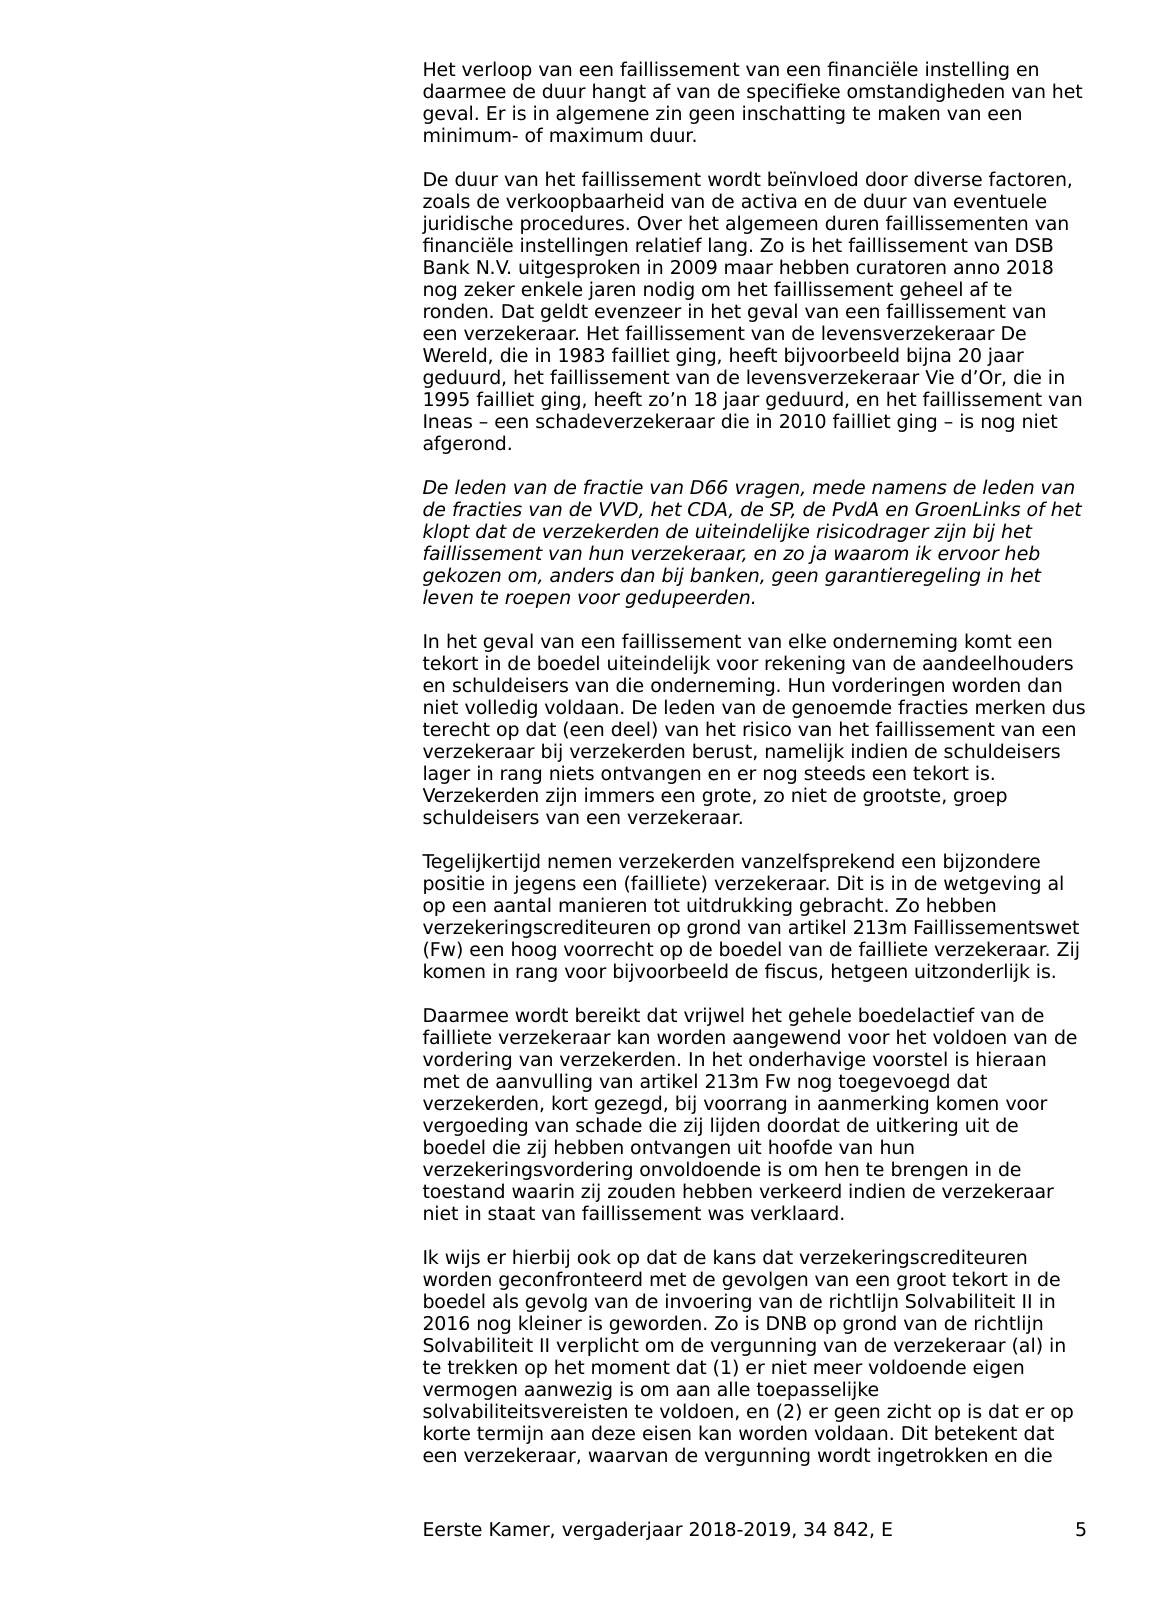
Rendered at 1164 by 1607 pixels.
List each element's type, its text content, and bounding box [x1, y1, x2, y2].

text In het geval van een faillissement van elke onderneming komt een tekort in de boedel uiteindelijk voor rekening van de aandeelhouders en schuldeisers van die onderneming. Hun vorderingen worden dan niet volledig voldaan. De leden van de genoemde fracties merken dus terecht op dat (een deel) van het risico van het faillissement van een verzekeraar bij verzekerden berust, namelijk indien de schuldeisers lager in rang niets ontvangen en er nog steeds een tekort is. Verzekerden zijn immers een grote, zo niet de grootste, groep schuldeisers van een verzekeraar. [422, 631, 1087, 829]
text Ik wijs er hierbij ook op dat de kans dat verzekeringscrediteuren worden geconfronteerd met de gevolgen van een groot tekort in de boedel als gevolg van de invoering van de richtlijn Solvabiliteit II in 2016 nog kleiner is geworden. Zo is DNB op grond van de richtlijn Solvabiliteit II verplicht om de vergunning van de verzekeraar (al) in te trekken op het moment dat (1) er niet meer voldoende eigen vermogen aanwezig is om aan alle toepasselijke solvabiliteitsvereisten te voldoen, en (2) er geen zicht op is dat er op korte termijn aan deze eisen kan worden voldaan. Dit betekent dat een verzekeraar, waarvan de vergunning wordt ingetrokken en die [422, 1247, 1087, 1467]
text Tegelijkertijd nemen verzekerden vanzelfsprekend een bijzondere positie in jegens een (failliete) verzekeraar. Dit is in de wetgeving al op een aantal manieren tot uitdrukking gebracht. Zo hebben verzekeringscrediteuren op grond van artikel 213m Faillissementswet (Fw) een hoog voorrecht op de boedel van de failliete verzekeraar. Zij komen in rang voor bijvoorbeeld de fiscus, hetgeen uitzonderlijk is. [422, 851, 1087, 983]
text De duur van het faillissement wordt beïnvloed door diverse factoren, zoals de verkoopbaarheid van de activa en de duur van eventuele juridische procedures. Over het algemeen duren faillissementen van financiële instellingen relatief lang. Zo is het faillissement van DSB Bank N.V. uitgesproken in 2009 maar hebben curatoren anno 2018 nog zeker enkele jaren nodig om het faillissement geheel af te ronden. Dat geldt evenzeer in het geval van een faillissement van een verzekeraar. Het faillissement van de levensverzekeraar De Wereld, die in 1983 failliet ging, heeft bijvoorbeeld bijna 20 jaar geduurd, het faillissement van de levensverzekeraar Vie d’Or, die in 1995 failliet ging, heeft zo’n 18 jaar geduurd, en het faillissement van Ineas – een schadeverzekeraar die in 2010 failliet ging – is nog niet afgerond. [422, 169, 1087, 455]
text De leden van de fractie van D66 vragen, mede namens de leden van de fracties van de VVD, het CDA, de SP, de PvdA en GroenLinks of het klopt dat de verzekerden de uiteindelijke risicodrager zijn bij het faillissement van hun verzekeraar, en zo ja waarom ik ervoor heb gekozen om, anders dan bij banken, geen garantieregeling in het leven te roepen voor gedupeerden. [422, 477, 1087, 609]
text Daarmee wordt bereikt dat vrijwel het gehele boedelactief van de failliete verzekeraar kan worden aangewend voor het voldoen van de vordering van verzekerden. In het onderhavige voorstel is hieraan met de aanvulling van artikel 213m Fw nog toegevoegd dat verzekerden, kort gezegd, bij voorrang in aanmerking komen voor vergoeding van schade die zij lijden doordat de uitkering uit de boedel die zij hebben ontvangen uit hoofde van hun verzekeringsvordering onvoldoende is om hen te brengen in de toestand waarin zij zouden hebben verkeerd indien de verzekeraar niet in staat van faillissement was verklaard. [422, 1005, 1087, 1225]
text Het verloop van een faillissement van een financiële instelling en daarmee de duur hangt af van de specifieke omstandigheden van het geval. Er is in algemene zin geen inschatting te maken van een minimum- of maximum duur. [422, 59, 1087, 147]
